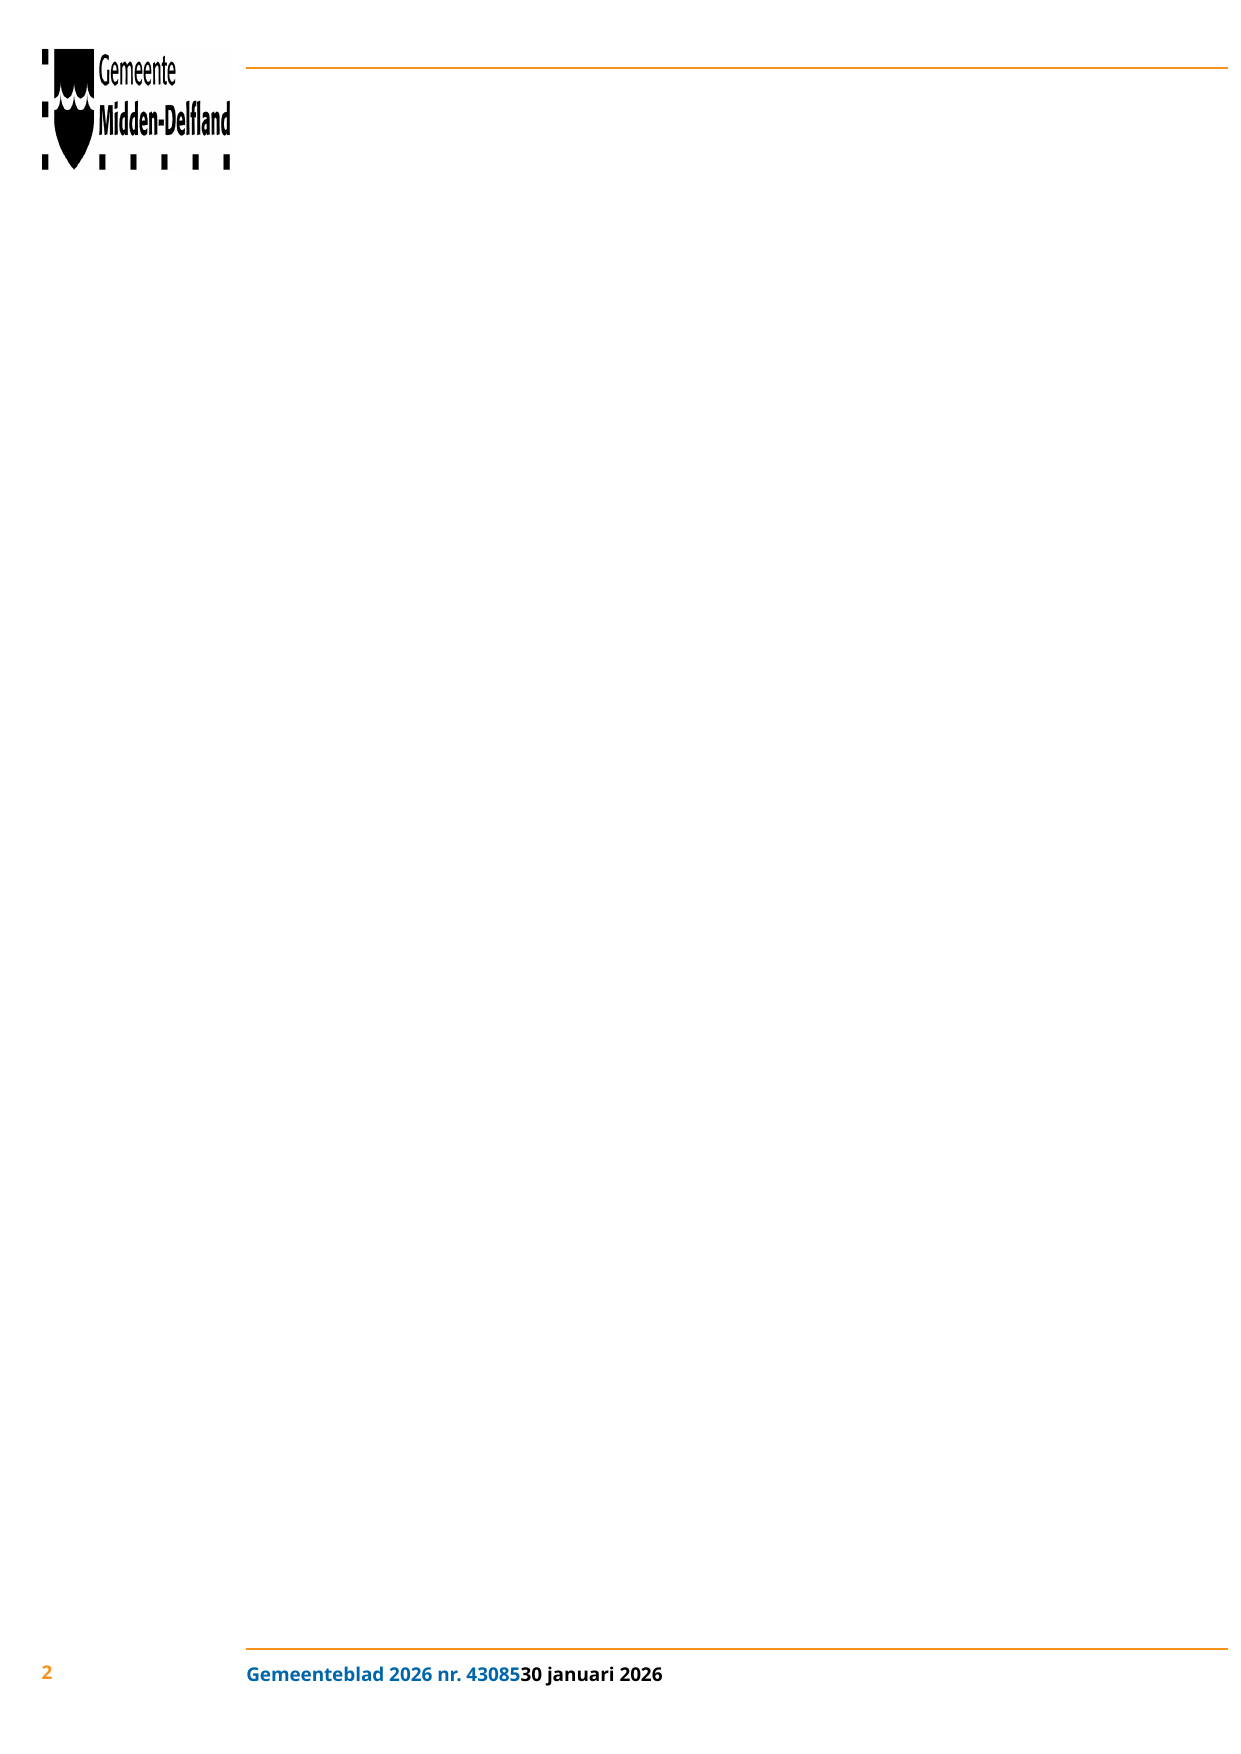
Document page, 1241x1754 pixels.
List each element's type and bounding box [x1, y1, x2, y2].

picture [41, 47, 231, 172]
